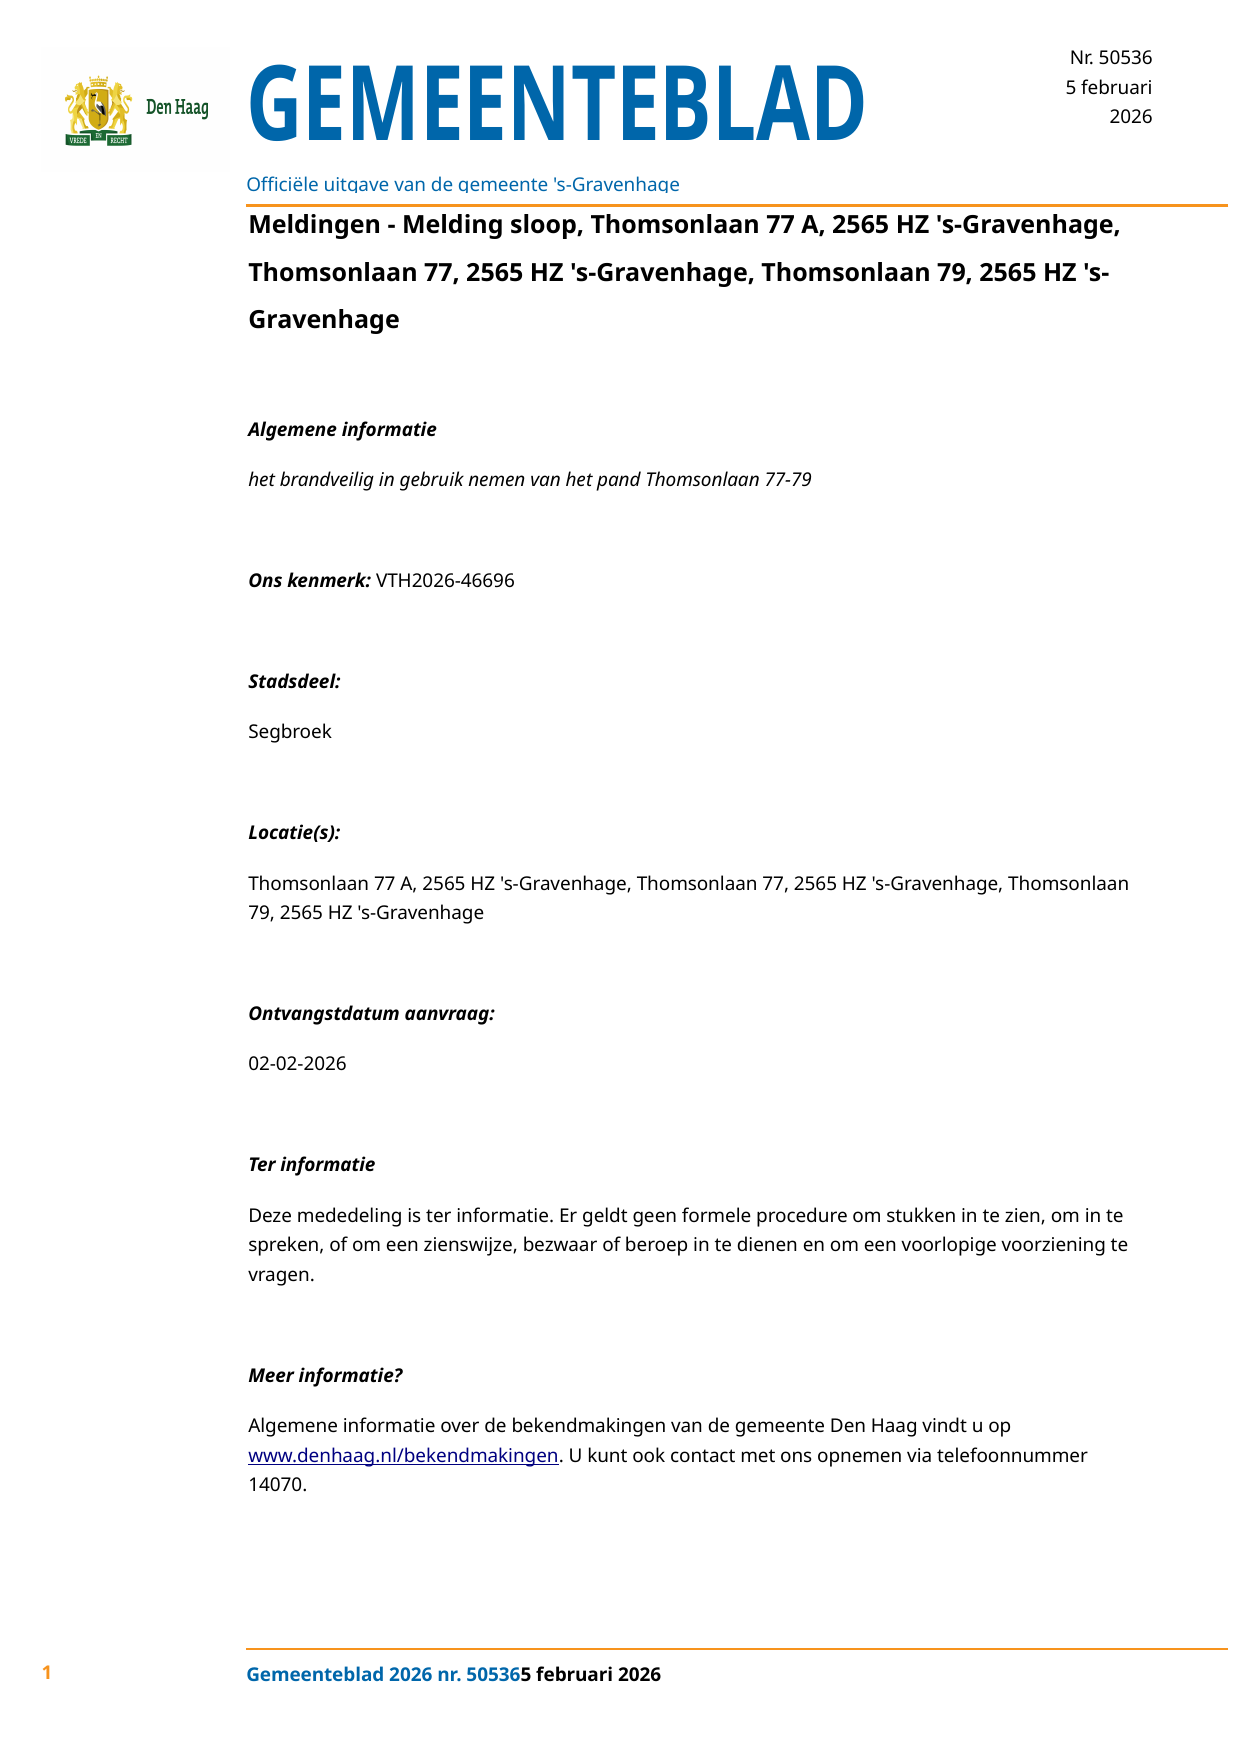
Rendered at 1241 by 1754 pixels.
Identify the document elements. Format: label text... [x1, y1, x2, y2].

text Ons kenmerk: VTH2026-46696 [248, 567, 1152, 593]
text Ter informatie [248, 1151, 1152, 1177]
text Meer informatie? [248, 1362, 1152, 1387]
text Meldingen - Melding sloop, Thomsonlaan 77 A, 2565 HZ 's-Gravenhage, Thomsonlaan 77, 2565 HZ 's-Gravenhage, Thomsonlaan 79, 2565 HZ 's-Gravenhage [248, 207, 1152, 336]
text Locatie(s): [248, 819, 1152, 845]
text Segbroek [248, 718, 1152, 744]
text Thomsonlaan 77 A, 2565 HZ 's-Gravenhage, Thomsonlaan 77, 2565 HZ 's-Gravenhage, Thomsonlaan 79, 2565 HZ 's-Gravenhage [248, 870, 1152, 925]
picture [41, 47, 231, 172]
text Deze mededeling is ter informatie. Er geldt geen formele procedure om stukken in te zien, om in te spreken, of om een zienswijze, bezwaar of beroep in te dienen en om een voorlopige voorziening te vragen. [248, 1202, 1152, 1287]
text Algemene informatie over de bekendmakingen van de gemeente Den Haag vindt u op www.denhaag.nl/bekendmakingen. U kunt ook contact met ons opnemen via telefoonnummer 14070. [248, 1412, 1152, 1497]
text Ontvangstdatum aanvraag: [248, 1000, 1152, 1026]
text het brandveilig in gebruik nemen van het pand Thomsonlaan 77-79 [248, 466, 1152, 492]
text Stadsdeel: [248, 668, 1152, 694]
text Algemene informatie [248, 416, 1152, 442]
text 02-02-2026 [248, 1051, 1152, 1076]
